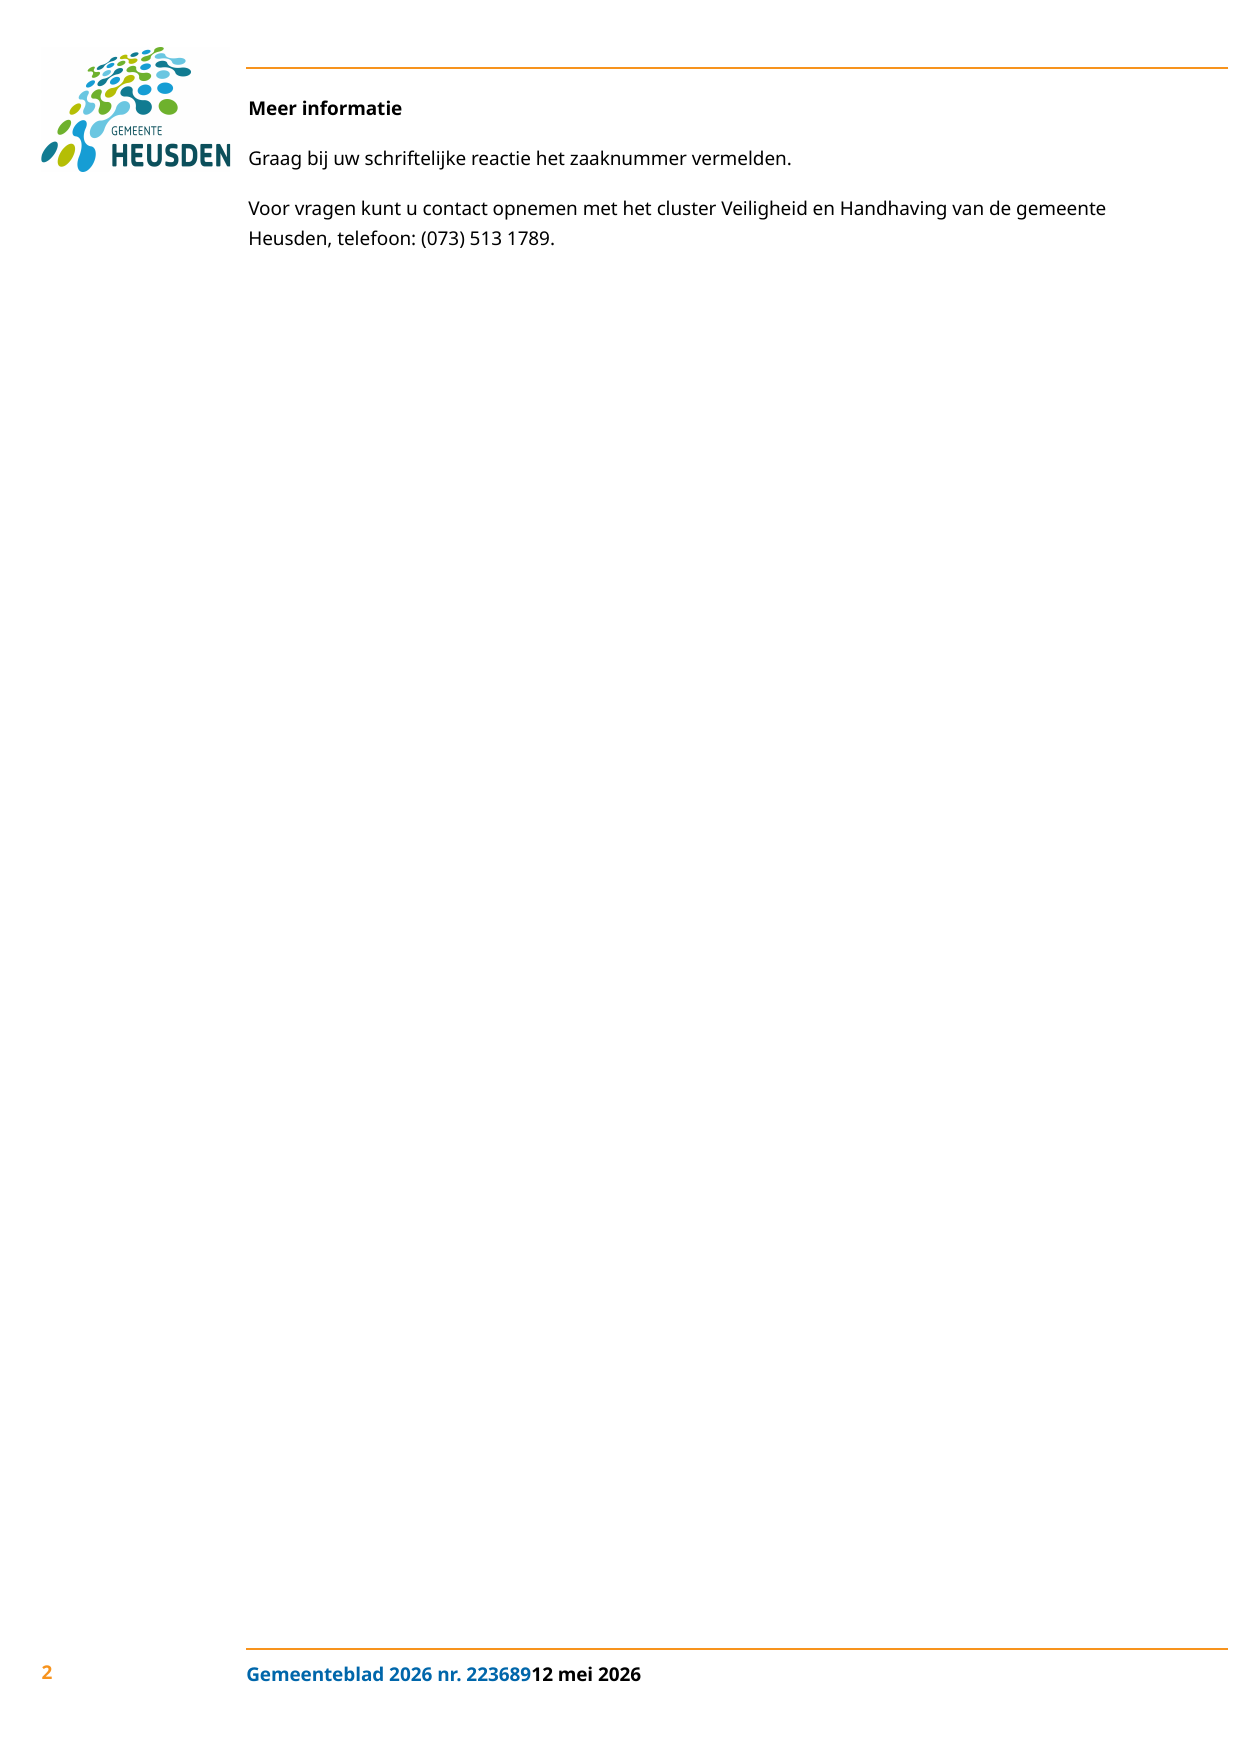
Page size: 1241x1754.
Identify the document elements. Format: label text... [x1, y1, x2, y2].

text Voor vragen kunt u contact opnemen met het cluster Veiligheid en Handhaving van de gemeente Heusden, telefoon: (073) 513 1789. [248, 196, 1152, 251]
picture [41, 47, 231, 172]
text Graag bij uw schriftelijke reactie het zaaknummer vermelden. [248, 145, 1152, 171]
text Meer informatie [248, 95, 1152, 121]
